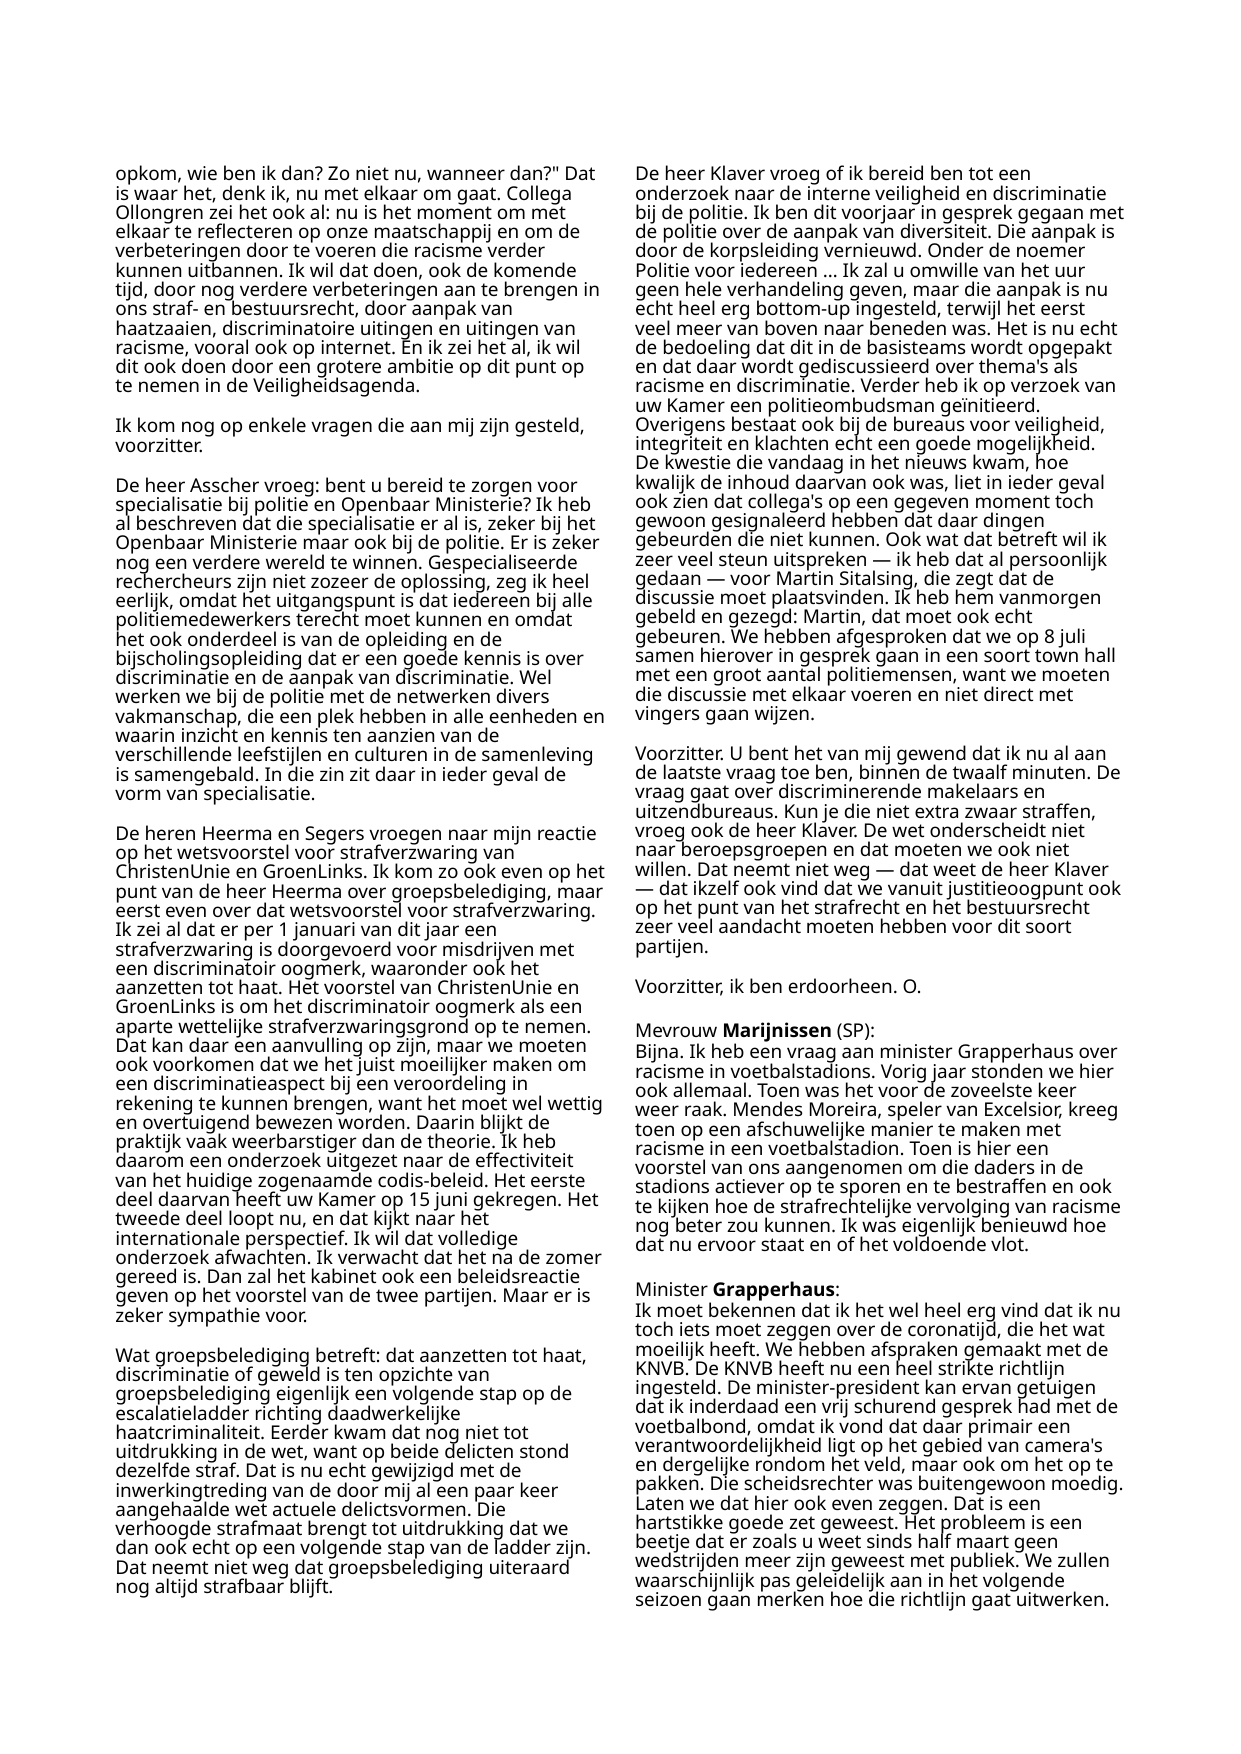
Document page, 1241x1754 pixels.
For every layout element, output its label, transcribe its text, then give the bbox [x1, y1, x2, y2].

text Mevrouw Marijnissen (SP): [635, 1018, 1125, 1043]
text De heer Asscher vroeg: bent u bereid te zorgen voor specialisatie bij politie en Openbaar Ministerie? Ik heb al beschreven dat die specialisatie er al is, zeker bij het Openbaar Ministerie maar ook bij de politie. Er is zeker nog een verdere wereld te winnen. Gespecialiseerde rechercheurs zijn niet zozeer de oplossing, zeg ik heel eerlijk, omdat het uitgangspunt is dat iedereen bij alle politiemedewerkers terecht moet kunnen en omdat het ook onderdeel is van de opleiding en de bijscholingsopleiding dat er een goede kennis is over discriminatie en de aanpak van discriminatie. Wel werken we bij de politie met de netwerken divers vakmanschap, die een plek hebben in alle eenheden en waarin inzicht en kennis ten aanzien van de verschillende leefstijlen en culturen in de samenleving is samengebald. In die zin zit daar in ieder geval de vorm van specialisatie. [115, 477, 605, 804]
text De heren Heerma en Segers vroegen naar mijn reactie op het wetsvoorstel voor strafverzwaring van ChristenUnie en GroenLinks. Ik kom zo ook even op het punt van de heer Heerma over groepsbelediging, maar eerst even over dat wetsvoorstel voor strafverzwaring. Ik zei al dat er per 1 januari van dit jaar een strafverzwaring is doorgevoerd voor misdrijven met een discriminatoir oogmerk, waaronder ook het aanzetten tot haat. Het voorstel van ChristenUnie en GroenLinks is om het discriminatoir oogmerk als een aparte wettelijke strafverzwaringsgrond op te nemen. Dat kan daar een aanvulling op zijn, maar we moeten ook voorkomen dat we het juist moeilijker maken om een discriminatieaspect bij een veroordeling in rekening te kunnen brengen, want het moet wel wettig en overtuigend bewezen worden. Daarin blijkt de praktijk vaak weerbarstiger dan de theorie. Ik heb daarom een onderzoek uitgezet naar de effectiviteit van het huidige zogenaamde codis-beleid. Het eerste deel daarvan heeft uw Kamer op 15 juni gekregen. Het tweede deel loopt nu, en dat kijkt naar het internationale perspectief. Ik wil dat volledige onderzoek afwachten. Ik verwacht dat het na de zomer gereed is. Dan zal het kabinet ook een beleidsreactie geven op het voorstel van de twee partijen. Maar er is zeker sympathie voor. [115, 825, 605, 1326]
text Voorzitter. U bent het van mij gewend dat ik nu al aan de laatste vraag toe ben, binnen de twaalf minuten. De vraag gaat over discriminerende makelaars en uitzendbureaus. Kun je die niet extra zwaar straffen, vroeg ook de heer Klaver. De wet onderscheidt niet naar beroepsgroepen en dat moeten we ook niet willen. Dat neemt niet weg — dat weet de heer Klaver — dat ikzelf ook vind dat we vanuit justitieoogpunt ook op het punt van het strafrecht en het bestuursrecht zeer veel aandacht moeten hebben voor dit soort partijen. [635, 745, 1125, 957]
text De heer Klaver vroeg of ik bereid ben tot een onderzoek naar de interne veiligheid en discriminatie bij de politie. Ik ben dit voorjaar in gesprek gegaan met de politie over de aanpak van diversiteit. Die aanpak is door de korpsleiding vernieuwd. Onder de noemer Politie voor iedereen … Ik zal u omwille van het uur geen hele verhandeling geven, maar die aanpak is nu echt heel erg bottom-up ingesteld, terwijl het eerst veel meer van boven naar beneden was. Het is nu echt de bedoeling dat dit in de basisteams wordt opgepakt en dat daar wordt gediscussieerd over thema's als racisme en discriminatie. Verder heb ik op verzoek van uw Kamer een politieombudsman geïnitieerd. Overigens bestaat ook bij de bureaus voor veiligheid, integriteit en klachten echt een goede mogelijkheid. De kwestie die vandaag in het nieuws kwam, hoe kwalijk de inhoud daarvan ook was, liet in ieder geval ook zien dat collega's op een gegeven moment toch gewoon gesignaleerd hebben dat daar dingen gebeurden die niet kunnen. Ook wat dat betreft wil ik zeer veel steun uitspreken — ik heb dat al persoonlijk gedaan — voor Martin Sitalsing, die zegt dat de discussie moet plaatsvinden. Ik heb hem vanmorgen gebeld en gezegd: Martin, dat moet ook echt gebeuren. We hebben afgesproken dat we op 8 juli samen hierover in gesprek gaan in een soort town hall met een groot aantal politiemensen, want we moeten die discussie met elkaar voeren en niet direct met vingers gaan wijzen. [635, 165, 1125, 724]
text opkom, wie ben ik dan? Zo niet nu, wanneer dan?" Dat is waar het, denk ik, nu met elkaar om gaat. Collega Ollongren zei het ook al: nu is het moment om met elkaar te reflecteren op onze maatschappij en om de verbeteringen door te voeren die racisme verder kunnen uitbannen. Ik wil dat doen, ook de komende tijd, door nog verdere verbeteringen aan te brengen in ons straf- en bestuursrecht, door aanpak van haatzaaien, discriminatoire uitingen en uitingen van racisme, vooral ook op internet. En ik zei het al, ik wil dit ook doen door een grotere ambitie op dit punt op te nemen in de Veiligheidsagenda. [115, 165, 605, 397]
text Ik moet bekennen dat ik het wel heel erg vind dat ik nu toch iets moet zeggen over de coronatijd, die het wat moeilijk heeft. We hebben afspraken gemaakt met de KNVB. De KNVB heeft nu een heel strikte richtlijn ingesteld. De minister-president kan ervan getuigen dat ik inderdaad een vrij schurend gesprek had met de voetbalbond, omdat ik vond dat daar primair een verantwoordelijkheid ligt op het gebied van camera's en dergelijke rondom het veld, maar ook om het op te pakken. Die scheidsrechter was buitengewoon moedig. Laten we dat hier ook even zeggen. Dat is een hartstikke goede zet geweest. Het probleem is een beetje dat er zoals u weet sinds half maart geen wedstrijden meer zijn geweest met publiek. We zullen waarschijnlijk pas geleidelijk aan in het volgende seizoen gaan merken hoe die richtlijn gaat uitwerken. [635, 1302, 1125, 1610]
text Bijna. Ik heb een vraag aan minister Grapperhaus over racisme in voetbalstadions. Vorig jaar stonden we hier ook allemaal. Toen was het voor de zoveelste keer weer raak. Mendes Moreira, speler van Excelsior, kreeg toen op een afschuwelijke manier te maken met racisme in een voetbalstadion. Toen is hier een voorstel van ons aangenomen om die daders in de stadions actiever op te sporen en te bestraffen en ook te kijken hoe de strafrechtelijke vervolging van racisme nog beter zou kunnen. Ik was eigenlijk benieuwd hoe dat nu ervoor staat en of het voldoende vlot. [635, 1043, 1125, 1255]
text Voorzitter, ik ben erdoorheen. O. [635, 978, 1125, 997]
text Wat groepsbelediging betreft: dat aanzetten tot haat, discriminatie of geweld is ten opzichte van groepsbelediging eigenlijk een volgende stap op de escalatieladder richting daadwerkelijke haatcriminaliteit. Eerder kwam dat nog niet tot uitdrukking in de wet, want op beide delicten stond dezelfde straf. Dat is nu echt gewijzigd met de inwerkingtreding van de door mij al een paar keer aangehaalde wet actuele delictsvormen. Die verhoogde strafmaat brengt tot uitdrukking dat we dan ook echt op een volgende stap van de ladder zijn. Dat neemt niet weg dat groepsbelediging uiteraard nog altijd strafbaar blijft. [115, 1347, 605, 1597]
text Ik kom nog op enkele vragen die aan mij zijn gesteld, voorzitter. [115, 417, 605, 456]
text Minister Grapperhaus: [635, 1276, 1125, 1302]
